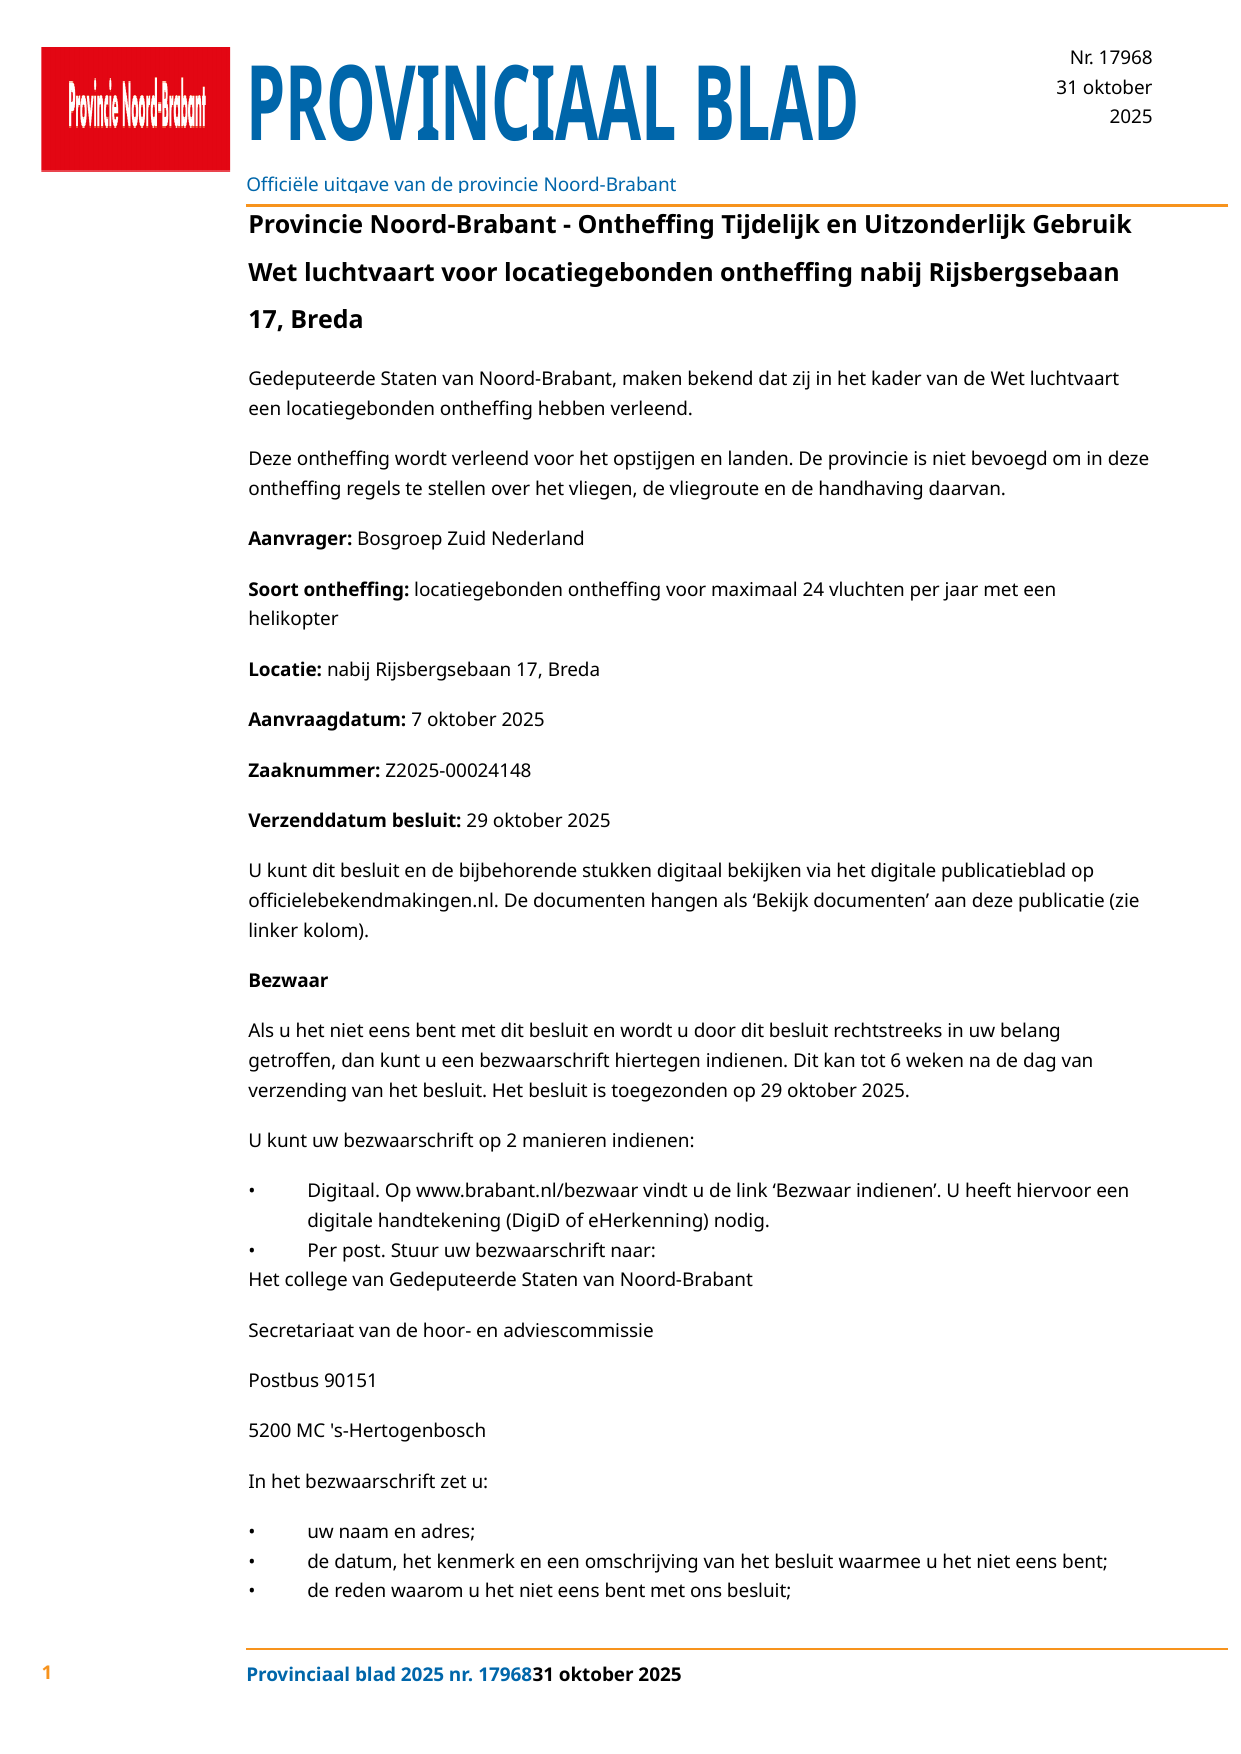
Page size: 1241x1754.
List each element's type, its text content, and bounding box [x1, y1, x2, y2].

text Verzenddatum besluit: 29 oktober 2025 [248, 807, 1152, 833]
text Aanvraagdatum: 7 oktober 2025 [248, 706, 1152, 732]
text Locatie: nabij Rijsbergsebaan 17, Breda [248, 656, 1152, 682]
text Als u het niet eens bent met dit besluit en wordt u door dit besluit rechtstreeks in uw belang getroffen, dan kunt u een bezwaarschrift hiertegen indienen. Dit kan tot 6 weken na de dag van verzending van het besluit. Het besluit is toegezonden op 29 oktober 2025. [248, 1018, 1152, 1102]
text U kunt uw bezwaarschrift op 2 manieren indienen: [248, 1127, 1152, 1153]
list uw naam en adres; [248, 1518, 1152, 1544]
list Per post. Stuur uw bezwaarschrift naar: [248, 1237, 1152, 1262]
picture [41, 47, 231, 172]
text Provincie Noord-Brabant - Ontheffing Tijdelijk en Uitzonderlijk Gebruik Wet luchtvaart voor locatiegebonden ontheffing nabij Rijsbergsebaan 17, Breda [248, 207, 1152, 336]
text U kunt dit besluit en de bijbehorende stukken digitaal bekijken via het digitale publicatieblad op officielebekendmakingen.nl. De documenten hangen als ‘Bekijk documenten’ aan deze publicatie (zie linker kolom). [248, 858, 1152, 942]
text Aanvrager: Bosgroep Zuid Nederland [248, 526, 1152, 551]
text Zaaknummer: Z2025-00024148 [248, 757, 1152, 782]
list de reden waarom u het niet eens bent met ons besluit; [248, 1578, 1152, 1603]
text In het bezwaarschrift zet u: [248, 1468, 1152, 1494]
text 5200 MC 's‑Hertogenbosch [248, 1418, 1152, 1443]
list de datum, het kenmerk en een omschrijving van het besluit waarmee u het niet eens bent; [248, 1548, 1152, 1574]
list Digitaal. Op www.brabant.nl/bezwaar vindt u de link ‘Bezwaar indienen’. U heeft hiervoor een digitale handtekening (DigiD of eHerkenning) nodig. [248, 1178, 1152, 1233]
text Secretariaat van de hoor- en adviescommissie [248, 1317, 1152, 1342]
text Deze ontheffing wordt verleend voor het opstijgen en landen. De provincie is niet bevoegd om in deze ontheffing regels te stellen over het vliegen, de vliegroute en de handhaving daarvan. [248, 446, 1152, 501]
text Gedeputeerde Staten van Noord-Brabant, maken bekend dat zij in het kader van de Wet luchtvaart een locatiegebonden ontheffing hebben verleend. [248, 366, 1152, 421]
text Soort ontheffing: locatiegebonden ontheffing voor maximaal 24 vluchten per jaar met een helikopter [248, 576, 1152, 631]
text Postbus 90151 [248, 1367, 1152, 1393]
text Het college van Gedeputeerde Staten van Noord-Brabant [248, 1266, 1152, 1292]
text Bezwaar [248, 967, 1152, 993]
